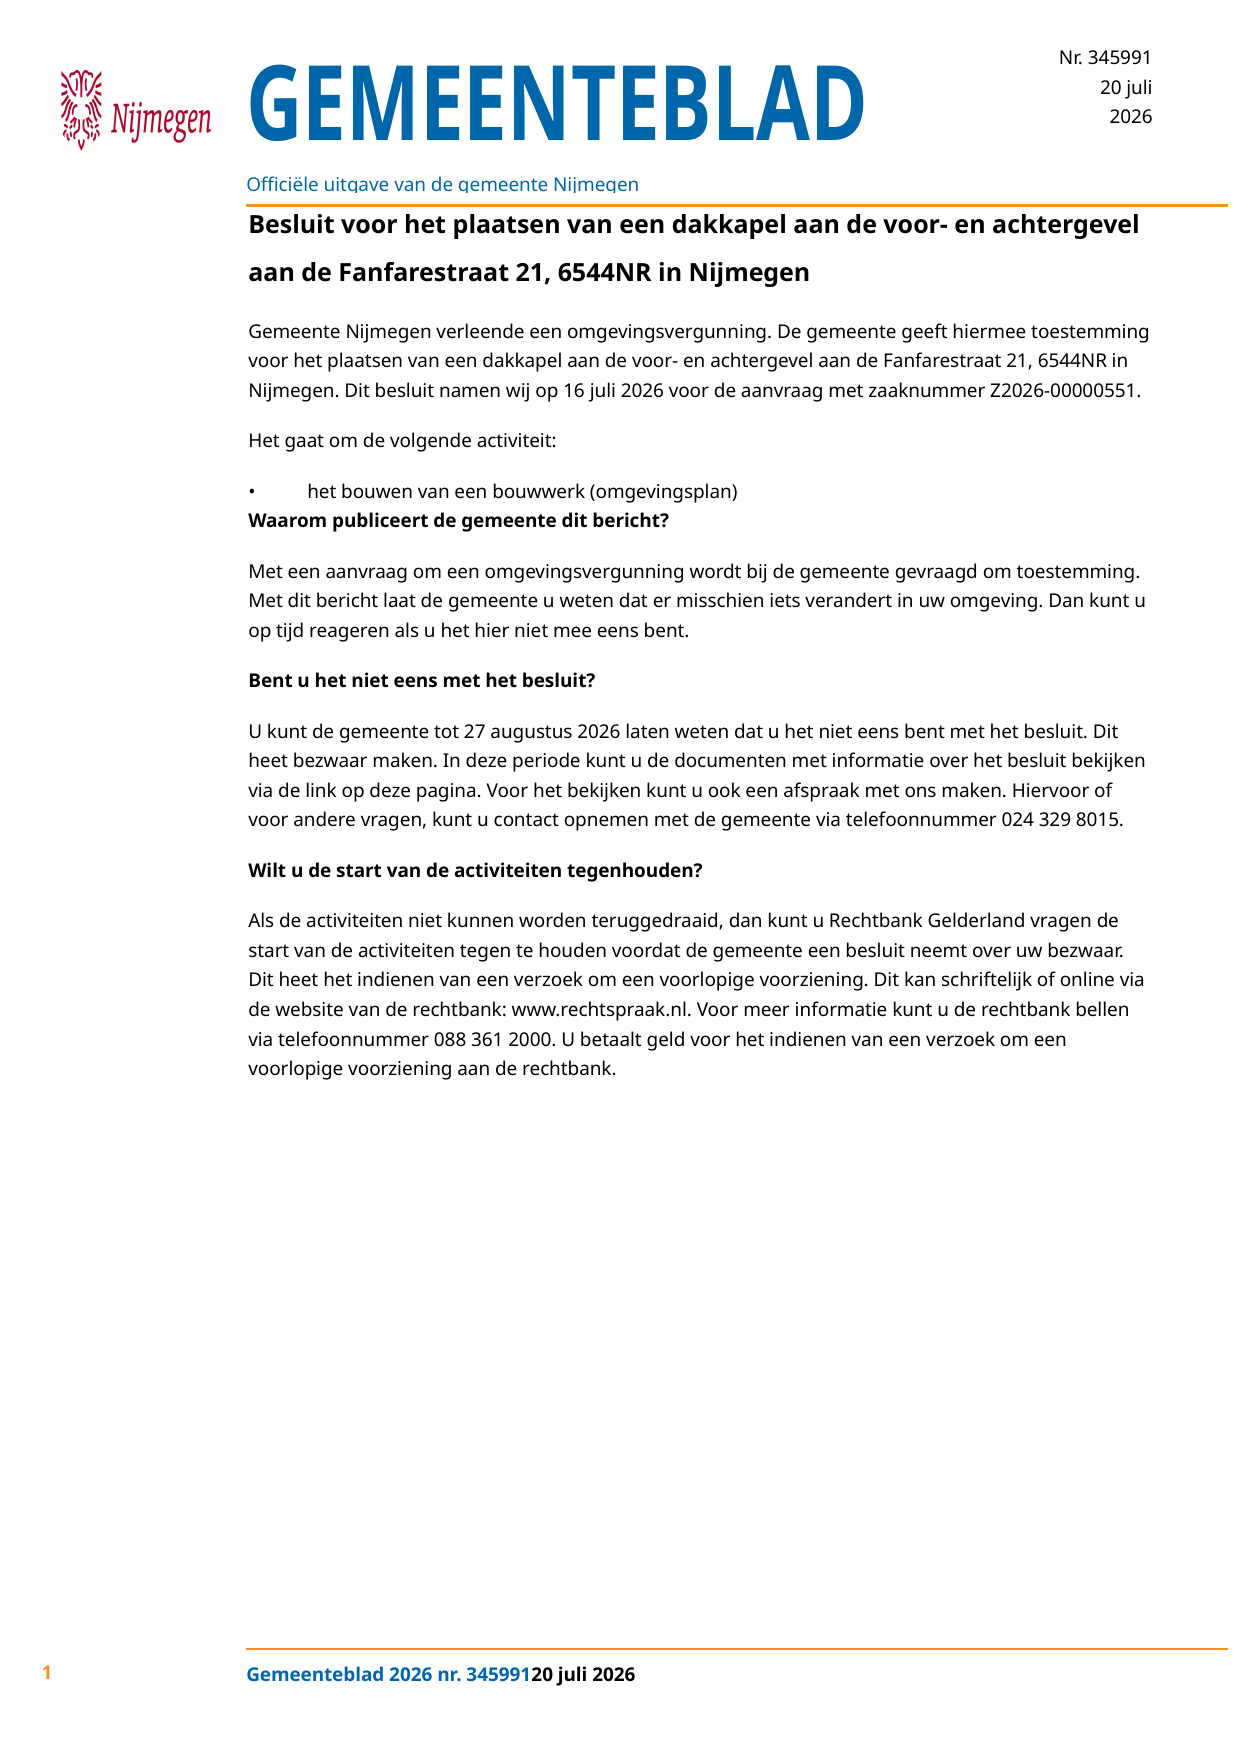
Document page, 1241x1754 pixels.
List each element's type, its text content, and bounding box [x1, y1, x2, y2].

text Met een aanvraag om een omgevingsvergunning wordt bij de gemeente gevraagd om toestemming. Met dit bericht laat de gemeente u weten dat er misschien iets verandert in uw omgeving. Dan kunt u op tijd reageren als u het hier niet mee eens bent. [248, 558, 1152, 643]
text Gemeente Nijmegen verleende een omgevingsvergunning. De gemeente geeft hiermee toestemming voor het plaatsen van een dakkapel aan de voor- en achtergevel aan de Fanfarestraat 21, 6544NR in Nijmegen. Dit besluit namen wij op 16 juli 2026 voor de aanvraag met zaaknummer Z2026-00000551. [248, 318, 1152, 403]
list het bouwen van een bouwwerk (omgevingsplan) [248, 478, 1152, 504]
text Waarom publiceert de gemeente dit bericht? [248, 507, 1152, 533]
text U kunt de gemeente tot 27 augustus 2026 laten weten dat u het niet eens bent met het besluit. Dit heet bezwaar maken. In deze periode kunt u de documenten met informatie over het besluit bekijken via de link op deze pagina. Voor het bekijken kunt u ook een afspraak met ons maken. Hiervoor of voor andere vragen, kunt u contact opnemen met de gemeente via telefoonnummer 024 329 8015. [248, 718, 1152, 832]
text Besluit voor het plaatsen van een dakkapel aan de voor- en achtergevel aan de Fanfarestraat 21, 6544NR in Nijmegen [248, 207, 1152, 288]
text Het gaat om de volgende activiteit: [248, 427, 1152, 453]
picture [41, 47, 231, 172]
text Als de activiteiten niet kunnen worden teruggedraaid, dan kunt u Rechtbank Gelderland vragen de start van de activiteiten tegen te houden voordat de gemeente een besluit neemt over uw bezwaar. Dit heet het indienen van een verzoek om een voorlopige voorziening. Dit kan schriftelijk of online via de website van de rechtbank: www.rechtspraak.nl. Voor meer informatie kunt u de rechtbank bellen via telefoonnummer 088 361 2000. U betaalt geld voor het indienen van een verzoek om een voorlopige voorziening aan de rechtbank. [248, 907, 1152, 1081]
text Wilt u de start van de activiteiten tegenhouden? [248, 857, 1152, 883]
text Bent u het niet eens met het besluit? [248, 667, 1152, 693]
